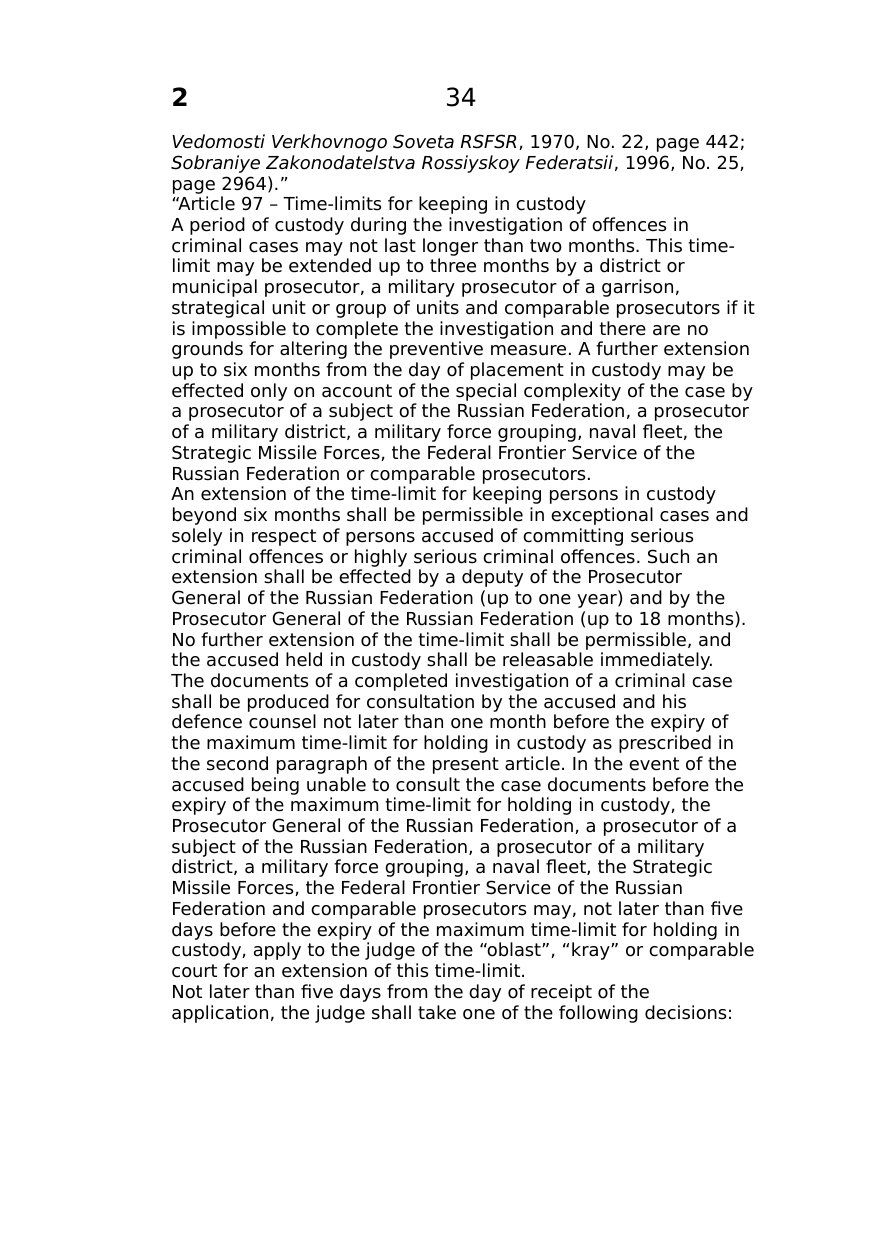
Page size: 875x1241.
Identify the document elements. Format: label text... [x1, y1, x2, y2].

text “Article 97 – Time-limits for keeping in custody [171, 194, 756, 215]
text Not later than five days from the day of receipt of the application, the judge shall take one of the following decisions: [171, 982, 756, 1023]
text Vedomosti Verkhovnogo Soveta RSFSR, 1970, No. 22, page 442; Sobraniye Zakonodatelstva Rossiyskoy Federatsii, 1996, No. 25, page 2964).” [171, 132, 756, 194]
text A period of custody during the investigation of offences in criminal cases may not last longer than two months. This time-limit may be extended up to three months by a district or municipal prosecutor, a military prosecutor of a garrison, strategical unit or group of units and comparable prosecutors if it is impossible to complete the investigation and there are no grounds for altering the preventive measure. A further extension up to six months from the day of placement in custody may be effected only on account of the special complexity of the case by a prosecutor of a subject of the Russian Federation, a prosecutor of a military district, a military force grouping, naval fleet, the Strategic Missile Forces, the Federal Frontier Service of the Russian Federation or comparable prosecutors. [171, 215, 756, 484]
text No further extension of the time-limit shall be permissible, and the accused held in custody shall be releasable immediately. [171, 629, 756, 671]
text An extension of the time-limit for keeping persons in custody beyond six months shall be permissible in exceptional cases and solely in respect of persons accused of committing serious criminal offences or highly serious criminal offences. Such an extension shall be effected by a deputy of the Prosecutor General of the Russian Federation (up to one year) and by the Prosecutor General of the Russian Federation (up to 18 months). [171, 484, 756, 629]
text The documents of a completed investigation of a criminal case shall be produced for consultation by the accused and his defence counsel not later than one month before the expiry of the maximum time-limit for holding in custody as prescribed in the second paragraph of the present article. In the event of the accused being unable to consult the case documents before the expiry of the maximum time-limit for holding in custody, the Prosecutor General of the Russian Federation, a prosecutor of a subject of the Russian Federation, a prosecutor of a military district, a military force grouping, a naval fleet, the Strategic Missile Forces, the Federal Frontier Service of the Russian Federation and comparable prosecutors may, not later than five days before the expiry of the maximum time-limit for holding in custody, apply to the judge of the “oblast”, “kray” or comparable court for an extension of this time-limit. [171, 671, 756, 982]
